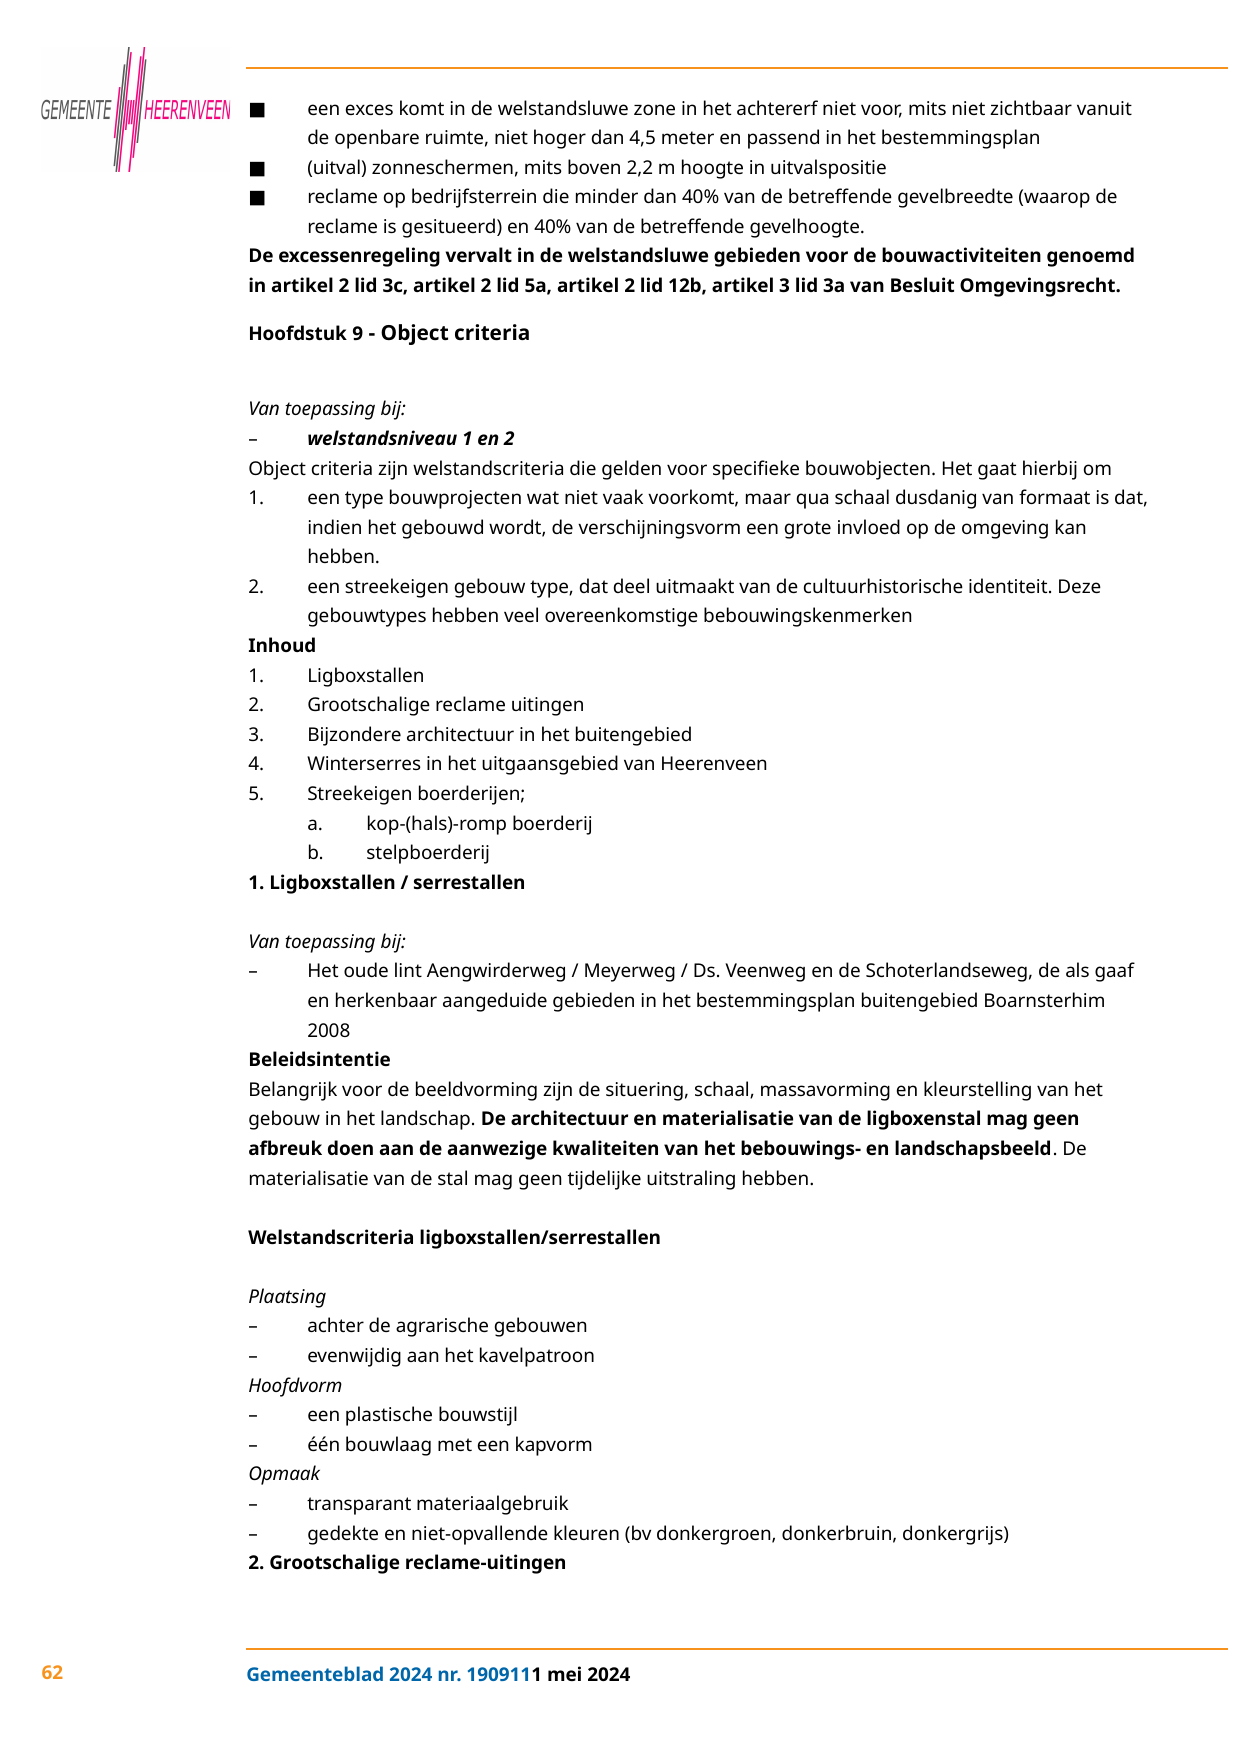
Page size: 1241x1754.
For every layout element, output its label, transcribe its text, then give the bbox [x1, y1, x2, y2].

list Grootschalige reclame uitingen [248, 691, 1152, 717]
list achter de agrarische gebouwen [248, 1313, 1152, 1338]
list een plastische bouwstijl [248, 1401, 1152, 1427]
text Plaatsing [248, 1283, 1152, 1309]
text Beleidsintentie [248, 1046, 1152, 1072]
text Hoofdvorm [248, 1372, 1152, 1398]
text 2. Grootschalige reclame-uitingen [248, 1549, 1152, 1575]
text Inhoud [248, 632, 1152, 658]
list transparant materiaalgebruik [248, 1490, 1152, 1516]
list stelpboerderij [307, 839, 1152, 865]
list Streekeigen boerderijen; [248, 780, 1152, 806]
list een streekeigen gebouw type, dat deel uitmaakt van de cultuurhistorische identiteit. Deze gebouwtypes hebben veel overeenkomstige bebouwingskenmerken [248, 573, 1152, 628]
list Ligboxstallen [248, 662, 1152, 688]
list één bouwlaag met een kapvorm [248, 1431, 1152, 1457]
list (uitval) zonneschermen, mits boven 2,2 m hoogte in uitvalspositie [248, 154, 1152, 180]
text Opmaak [248, 1461, 1152, 1486]
list een type bouwprojecten wat niet vaak voorkomt, maar qua schaal dusdanig van formaat is dat, indien het gebouwd wordt, de verschijningsvorm een grote invloed op de omgeving kan hebben. [248, 484, 1152, 569]
text Hoofdstuk 9 - Object criteria [248, 318, 1152, 346]
list een exces komt in de welstandsluwe zone in het achtererf niet voor, mits niet zichtbaar vanuit de openbare ruimte, niet hoger dan 4,5 meter en passend in het bestemmingsplan [248, 95, 1152, 150]
list welstandsniveau 1 en 2 [248, 425, 1152, 451]
text Van toepassing bij: [248, 396, 1152, 421]
list evenwijdig aan het kavelpatroon [248, 1342, 1152, 1368]
text 1. Ligboxstallen / serrestallen [248, 869, 1152, 895]
list kop-(hals)-romp boerderij [307, 810, 1152, 836]
list gedekte en niet-opvallende kleuren (bv donkergroen, donkerbruin, donkergrijs) [248, 1520, 1152, 1546]
list Bijzondere architectuur in het buitengebied [248, 721, 1152, 747]
picture [41, 47, 231, 172]
text Welstandscriteria ligboxstallen/serrestallen [248, 1224, 1152, 1250]
text Object criteria zijn welstandscriteria die gelden voor specifieke bouwobjecten. Het gaat hierbij om [248, 455, 1152, 481]
list Het oude lint Aengwirderweg / Meyerweg / Ds. Veenweg en de Schoterlandseweg, de als gaaf en herkenbaar aangeduide gebieden in het bestemmingsplan buitengebied Boarnsterhim 2008 [248, 958, 1152, 1043]
text Van toepassing bij: [248, 928, 1152, 954]
list Winterserres in het uitgaansgebied van Heerenveen [248, 751, 1152, 776]
list reclame op bedrijfsterrein die minder dan 40% van de betreffende gevelbreedte (waarop de reclame is gesitueerd) en 40% van de betreffende gevelhoogte. [248, 183, 1152, 239]
text De excessenregeling vervalt in de welstandsluwe gebieden voor de bouwactiviteiten genoemd in artikel 2 lid 3c, artikel 2 lid 5a, artikel 2 lid 12b, artikel 3 lid 3a van Besluit Omgevingsrecht. [248, 243, 1152, 298]
text Belangrijk voor de beeldvorming zijn de situering, schaal, massavorming en kleurstelling van het gebouw in het landschap. De architectuur en materialisatie van de ligboxenstal mag geen afbreuk doen aan de aanwezige kwaliteiten van het bebouwings- en landschapsbeeld. De materialisatie van de stal mag geen tijdelijke uitstraling hebben. [248, 1076, 1152, 1191]
